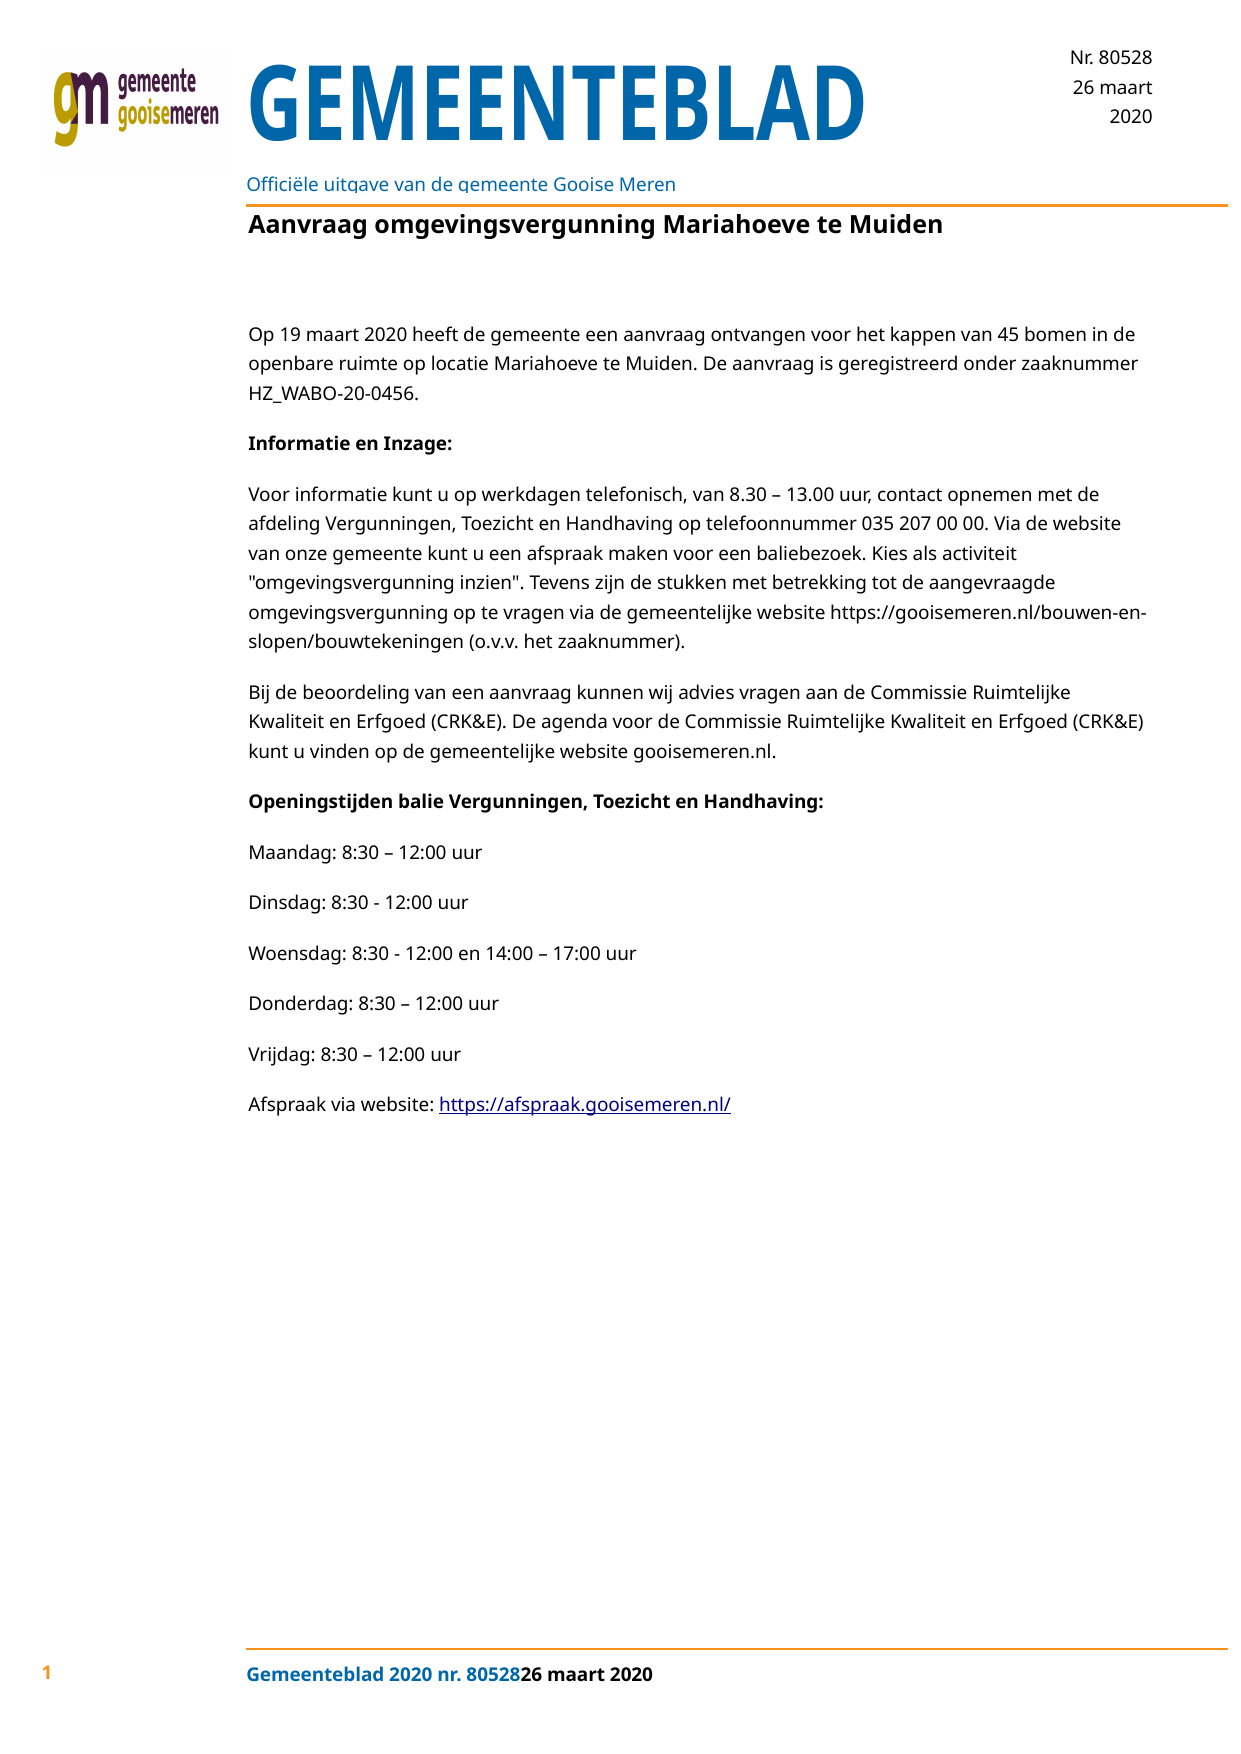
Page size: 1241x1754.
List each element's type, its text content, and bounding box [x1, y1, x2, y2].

text Woensdag: 8:30 - 12:00 en 14:00 – 17:00 uur [248, 940, 1152, 966]
text Voor informatie kunt u op werkdagen telefonisch, van 8.30 – 13.00 uur, contact opnemen met de afdeling Vergunningen, Toezicht en Handhaving op telefoonnummer 035 207 00 00. Via de website van onze gemeente kunt u een afspraak maken voor een baliebezoek. Kies als activiteit "omgevingsvergunning inzien". Tevens zijn de stukken met betrekking tot de aangevraagde omgevingsvergunning op te vragen via de gemeentelijke website https://gooisemeren.nl/bouwen-en-slopen/bouwtekeningen (o.v.v. het zaaknummer). [248, 481, 1152, 654]
picture [41, 47, 231, 172]
text Op 19 maart 2020 heeft de gemeente een aanvraag ontvangen voor het kappen van 45 bomen in de openbare ruimte op locatie Mariahoeve te Muiden. De aanvraag is geregistreerd onder zaaknummer HZ_WABO-20-0456. [248, 321, 1152, 406]
text Afspraak via website: https://afspraak.gooisemeren.nl/ [248, 1091, 1152, 1117]
text Vrijdag: 8:30 – 12:00 uur [248, 1041, 1152, 1066]
text Donderdag: 8:30 – 12:00 uur [248, 990, 1152, 1016]
text Openingstijden balie Vergunningen, Toezicht en Handhaving: [248, 789, 1152, 814]
text Aanvraag omgevingsvergunning Mariahoeve te Muiden [248, 207, 1152, 241]
text Informatie en Inzage: [248, 430, 1152, 456]
text Maandag: 8:30 – 12:00 uur [248, 839, 1152, 865]
text Bij de beoordeling van een aanvraag kunnen wij advies vragen aan de Commissie Ruimtelijke Kwaliteit en Erfgoed (CRK&E). De agenda voor de Commissie Ruimtelijke Kwaliteit en Erfgoed (CRK&E) kunt u vinden op de gemeentelijke website gooisemeren.nl. [248, 679, 1152, 764]
text Dinsdag: 8:30 - 12:00 uur [248, 889, 1152, 915]
